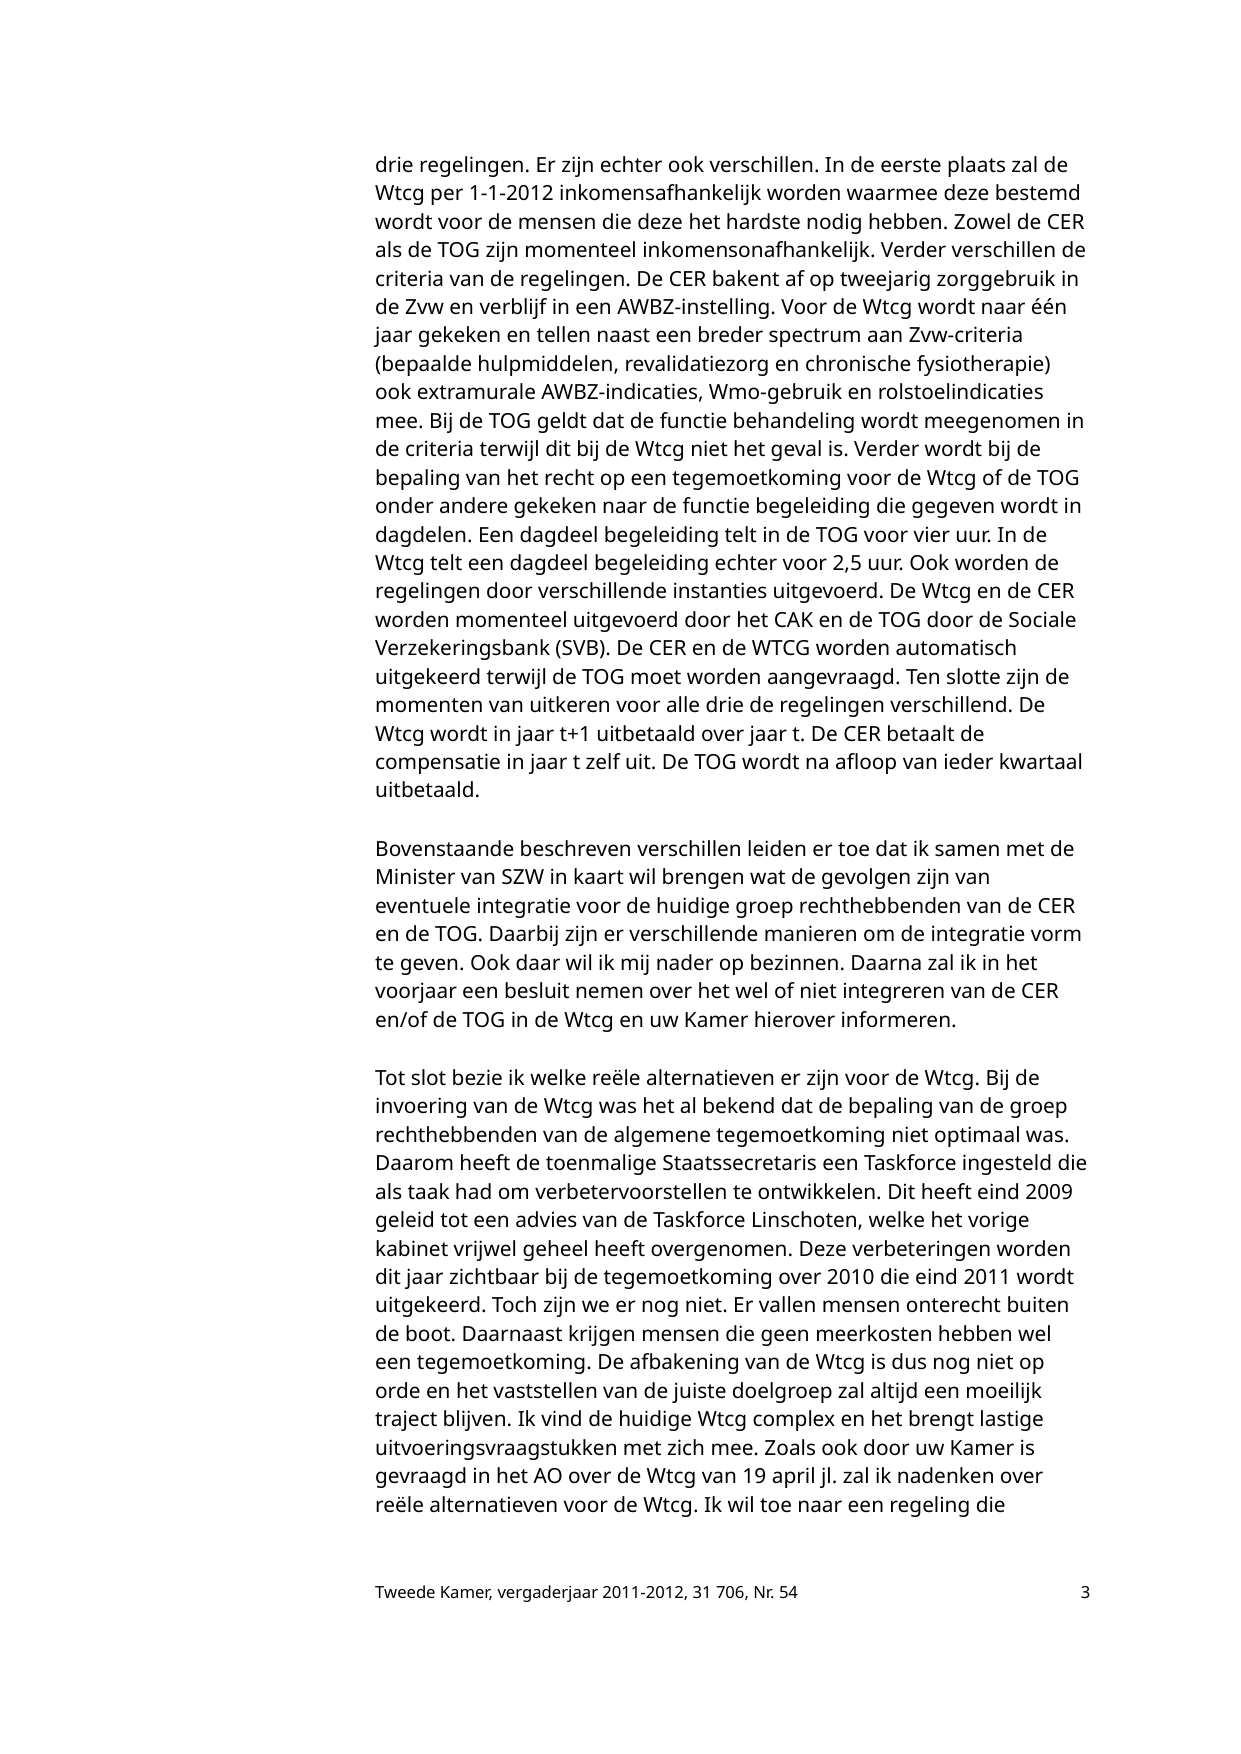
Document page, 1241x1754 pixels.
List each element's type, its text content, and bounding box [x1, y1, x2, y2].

text Bovenstaande beschreven verschillen leiden er toe dat ik samen met de Minister van SZW in kaart wil brengen wat de gevolgen zijn van eventuele integratie voor de huidige groep rechthebbenden van de CER en de TOG. Daarbij zijn er verschillende manieren om de integratie vorm te geven. Ook daar wil ik mij nader op bezinnen. Daarna zal ik in het voorjaar een besluit nemen over het wel of niet integreren van de CER en/of de TOG in de Wtcg en uw Kamer hierover informeren. [375, 834, 1090, 1033]
text drie regelingen. Er zijn echter ook verschillen. In de eerste plaats zal de Wtcg per 1-1-2012 inkomensafhankelijk worden waarmee deze bestemd wordt voor de mensen die deze het hardste nodig hebben. Zowel de CER als de TOG zijn momenteel inkomensonafhankelijk. Verder verschillen de criteria van de regelingen. De CER bakent af op tweejarig zorggebruik in de Zvw en verblijf in een AWBZ-instelling. Voor de Wtcg wordt naar één jaar gekeken en tellen naast een breder spectrum aan Zvw-criteria (bepaalde hulpmiddelen, revalidatiezorg en chronische fysiotherapie) ook extramurale AWBZ-indicaties, Wmo-gebruik en rolstoelindicaties mee. Bij de TOG geldt dat de functie behandeling wordt meegenomen in de criteria terwijl dit bij de Wtcg niet het geval is. Verder wordt bij de bepaling van het recht op een tegemoetkoming voor de Wtcg of de TOG onder andere gekeken naar de functie begeleiding die gegeven wordt in dagdelen. Een dagdeel begeleiding telt in de TOG voor vier uur. In de Wtcg telt een dagdeel begeleiding echter voor 2,5 uur. Ook worden de regelingen door verschillende instanties uitgevoerd. De Wtcg en de CER worden momenteel uitgevoerd door het CAK en de TOG door de Sociale Verzekeringsbank (SVB). De CER en de WTCG worden automatisch uitgekeerd terwijl de TOG moet worden aangevraagd. Ten slotte zijn de momenten van uitkeren voor alle drie de regelingen verschillend. De Wtcg wordt in jaar t+1 uitbetaald over jaar t. De CER betaalt de compensatie in jaar t zelf uit. De TOG wordt na afloop van ieder kwartaal uitbetaald. [375, 150, 1090, 804]
text Tot slot bezie ik welke reële alternatieven er zijn voor de Wtcg. Bij de invoering van de Wtcg was het al bekend dat de bepaling van de groep rechthebbenden van de algemene tegemoetkoming niet optimaal was. Daarom heeft de toenmalige Staatssecretaris een Taskforce ingesteld die als taak had om verbetervoorstellen te ontwikkelen. Dit heeft eind 2009 geleid tot een advies van de Taskforce Linschoten, welke het vorige kabinet vrijwel geheel heeft overgenomen. Deze verbeteringen worden dit jaar zichtbaar bij de tegemoetkoming over 2010 die eind 2011 wordt uitgekeerd. Toch zijn we er nog niet. Er vallen mensen onterecht buiten de boot. Daarnaast krijgen mensen die geen meerkosten hebben wel een tegemoetkoming. De afbakening van de Wtcg is dus nog niet op orde en het vaststellen van de juiste doelgroep zal altijd een moeilijk traject blijven. Ik vind de huidige Wtcg complex en het brengt lastige uitvoeringsvraagstukken met zich mee. Zoals ook door uw Kamer is gevraagd in het AO over de Wtcg van 19 april jl. zal ik nadenken over reële alternatieven voor de Wtcg. Ik wil toe naar een regeling die [375, 1063, 1090, 1518]
